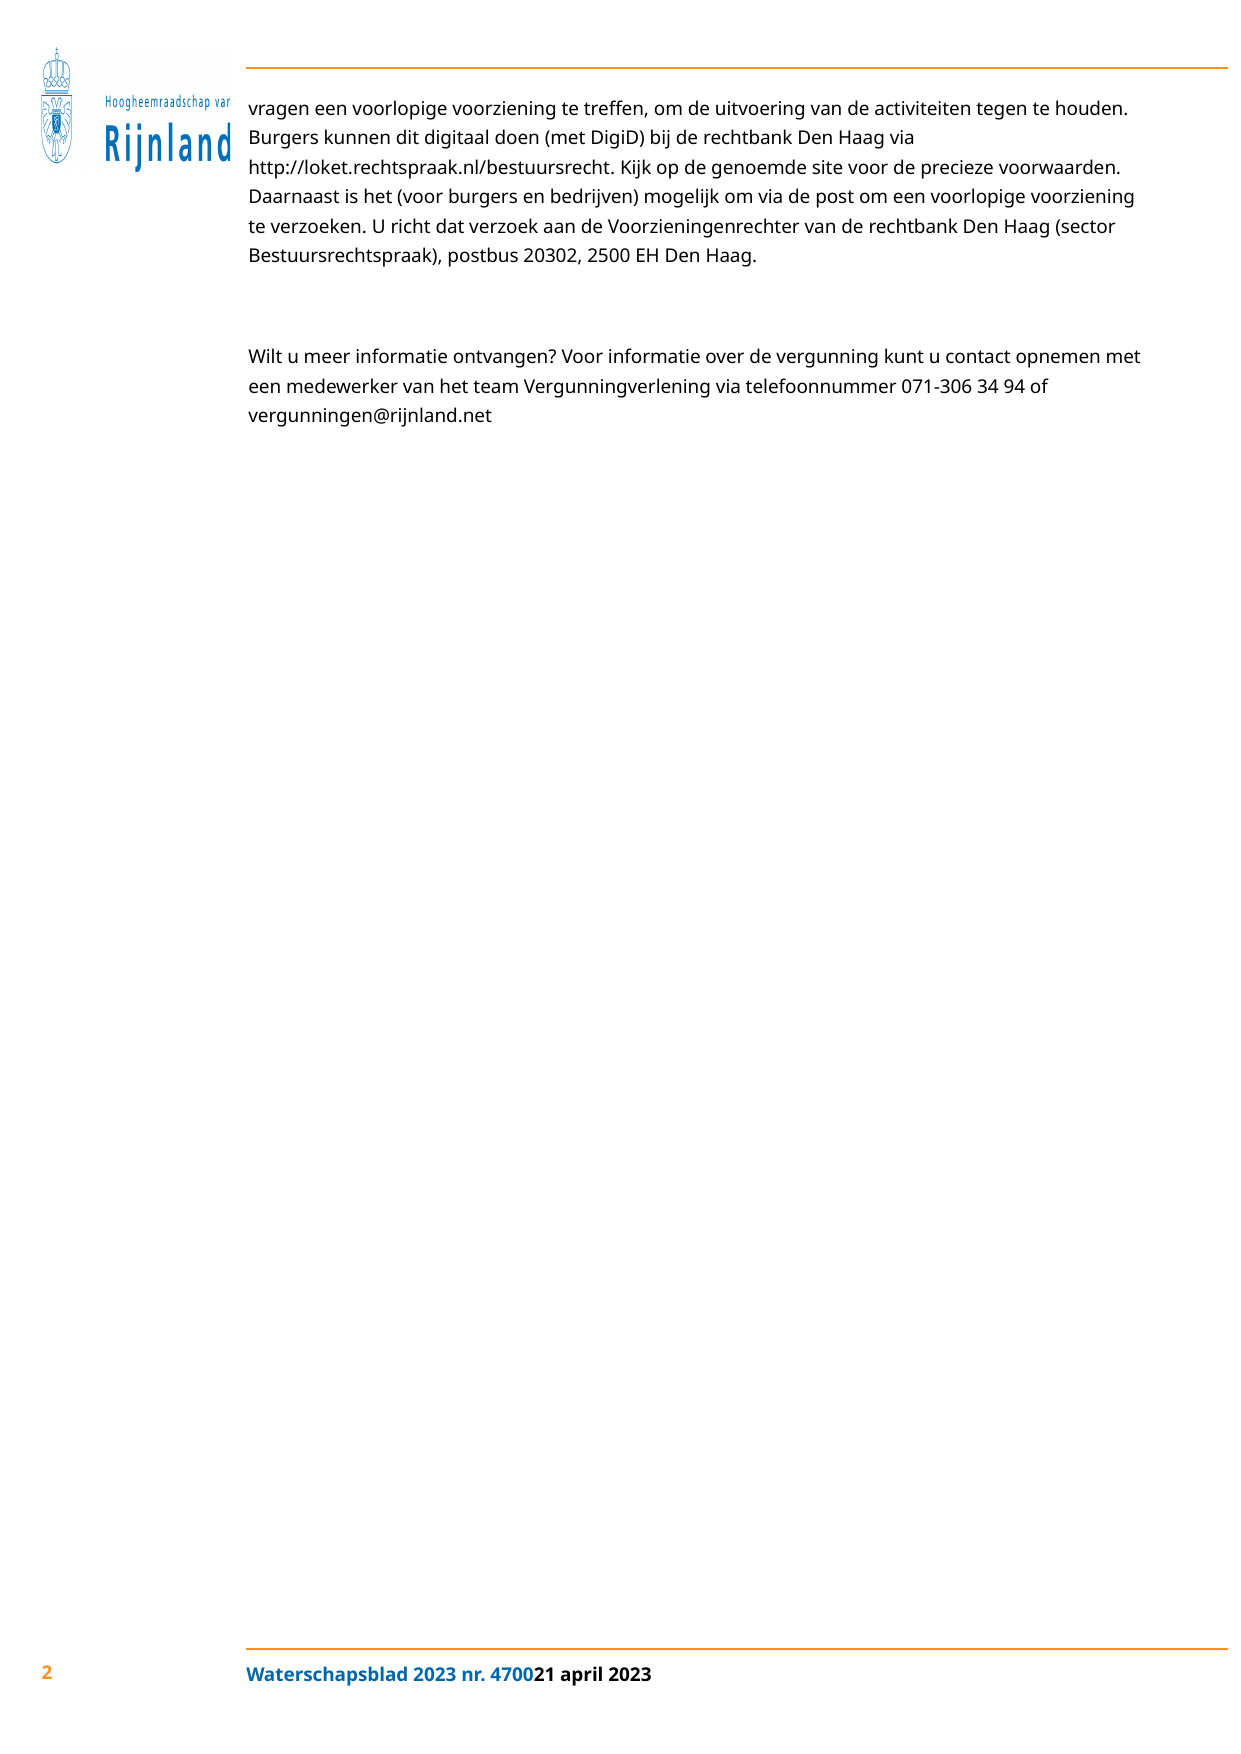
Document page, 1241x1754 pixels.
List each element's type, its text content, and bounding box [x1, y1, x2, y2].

picture [41, 47, 231, 172]
text vragen een voorlopige voorziening te treffen, om de uitvoering van de activiteiten tegen te houden. Burgers kunnen dit digitaal doen (met DigiD) bij de rechtbank Den Haag via http://loket.rechtspraak.nl/bestuursrecht. Kijk op de genoemde site voor de precieze voorwaarden. Daarnaast is het (voor burgers en bedrijven) mogelijk om via de post om een voorlopige voorziening te verzoeken. U richt dat verzoek aan de Voorzieningenrechter van de rechtbank Den Haag (sector Bestuursrechtspraak), postbus 20302, 2500 EH Den Haag. [248, 95, 1152, 268]
text Wilt u meer informatie ontvangen? Voor informatie over de vergunning kunt u contact opnemen met een medewerker van het team Vergunningverlening via telefoonnummer 071-306 34 94 of vergunningen@rijnland.net [248, 343, 1152, 428]
